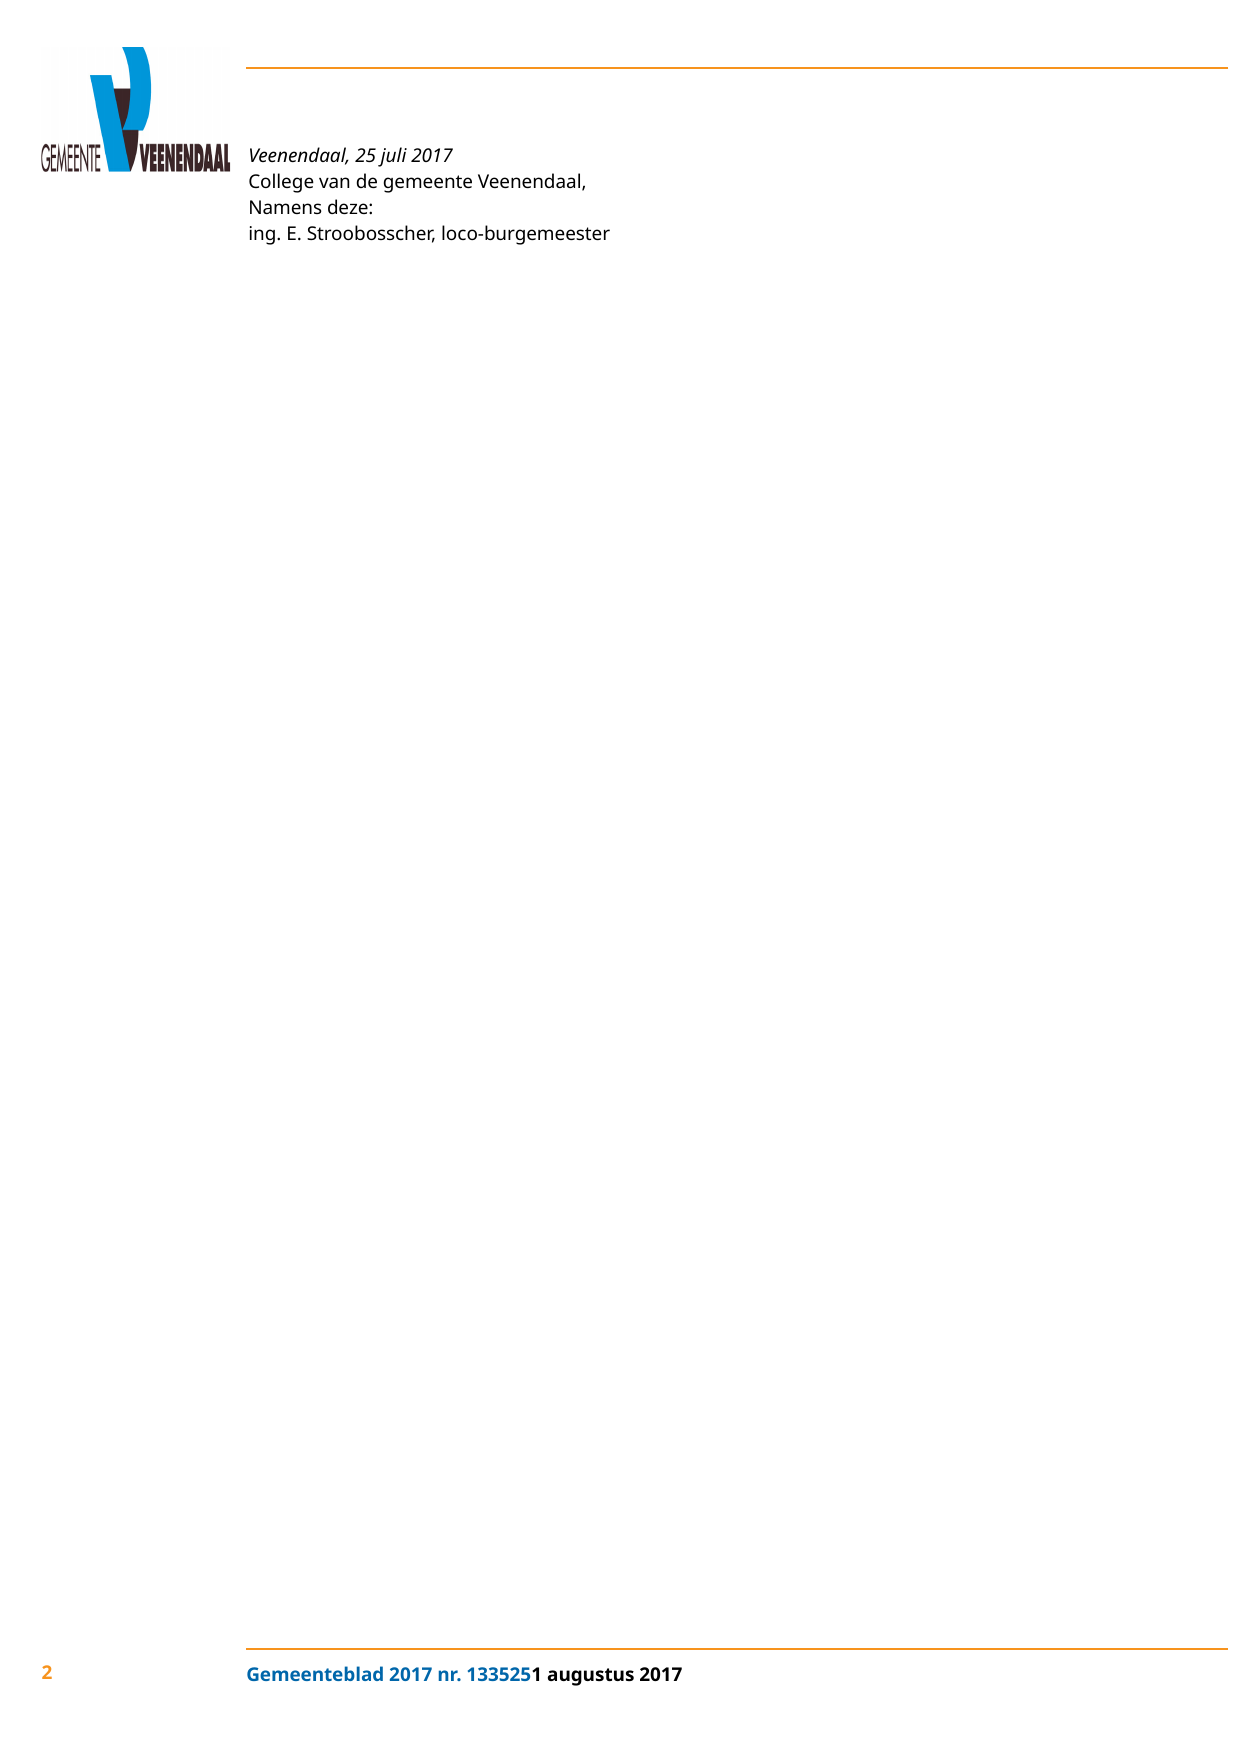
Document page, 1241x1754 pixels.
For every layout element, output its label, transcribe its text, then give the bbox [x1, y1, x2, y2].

text College van de gemeente Veenendaal, [248, 168, 1152, 194]
text Veenendaal, 25 juli 2017 [248, 143, 1152, 168]
text ing. E. Stroobosscher, loco-burgemeester [248, 220, 1152, 246]
picture [41, 47, 130, 172]
text Namens deze: [248, 194, 1152, 220]
picture [123, 47, 231, 172]
